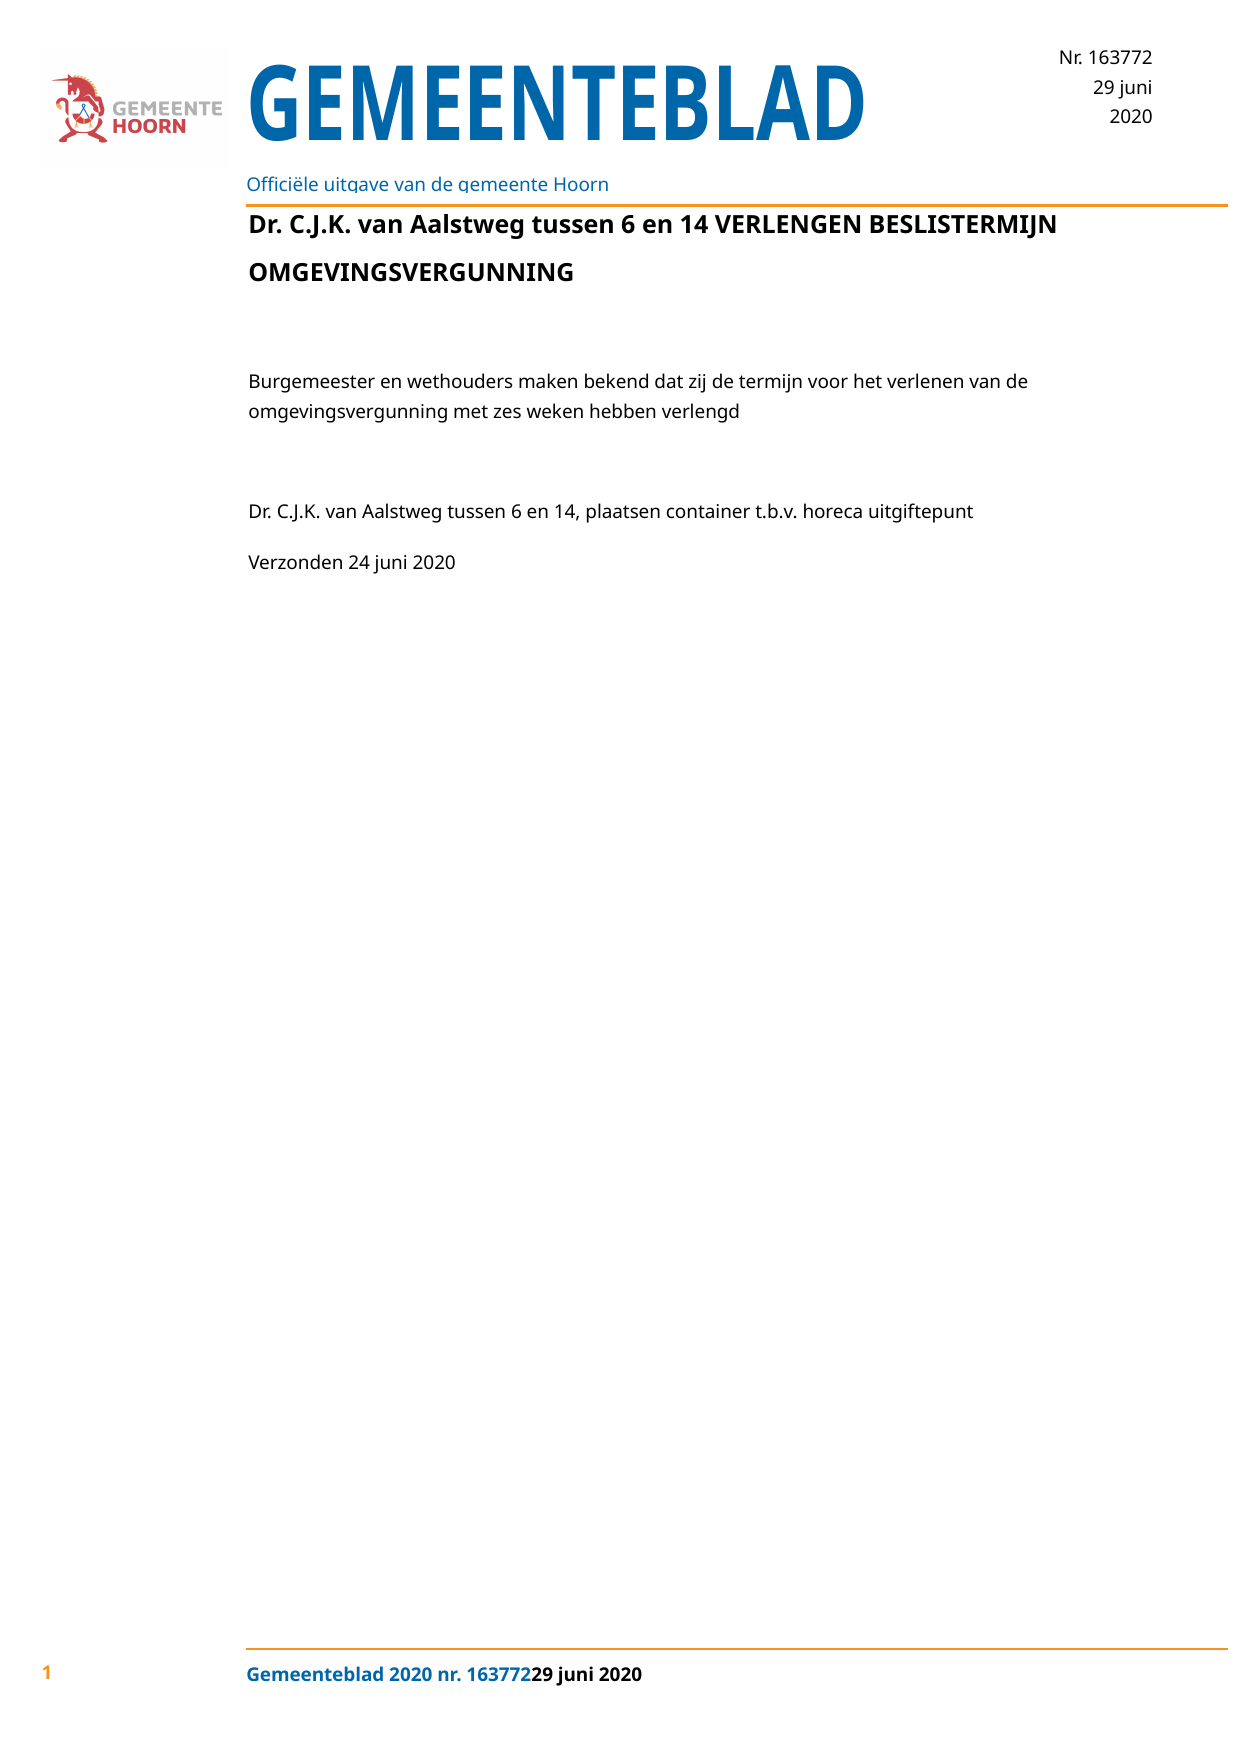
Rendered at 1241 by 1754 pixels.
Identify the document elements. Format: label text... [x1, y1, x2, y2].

text Burgemeester en wethouders maken bekend dat zij de termijn voor het verlenen van de omgevingsvergunning met zes weken hebben verlengd [248, 368, 1152, 424]
text Dr. C.J.K. van Aalstweg tussen 6 en 14, plaatsen container t.b.v. horeca uitgiftepunt [248, 499, 1152, 524]
text Dr. C.J.K. van Aalstweg tussen 6 en 14 VERLENGEN BESLISTERMIJN OMGEVINGSVERGUNNING [248, 207, 1152, 288]
text Verzonden 24 juni 2020 [248, 549, 1152, 575]
picture [41, 47, 231, 172]
